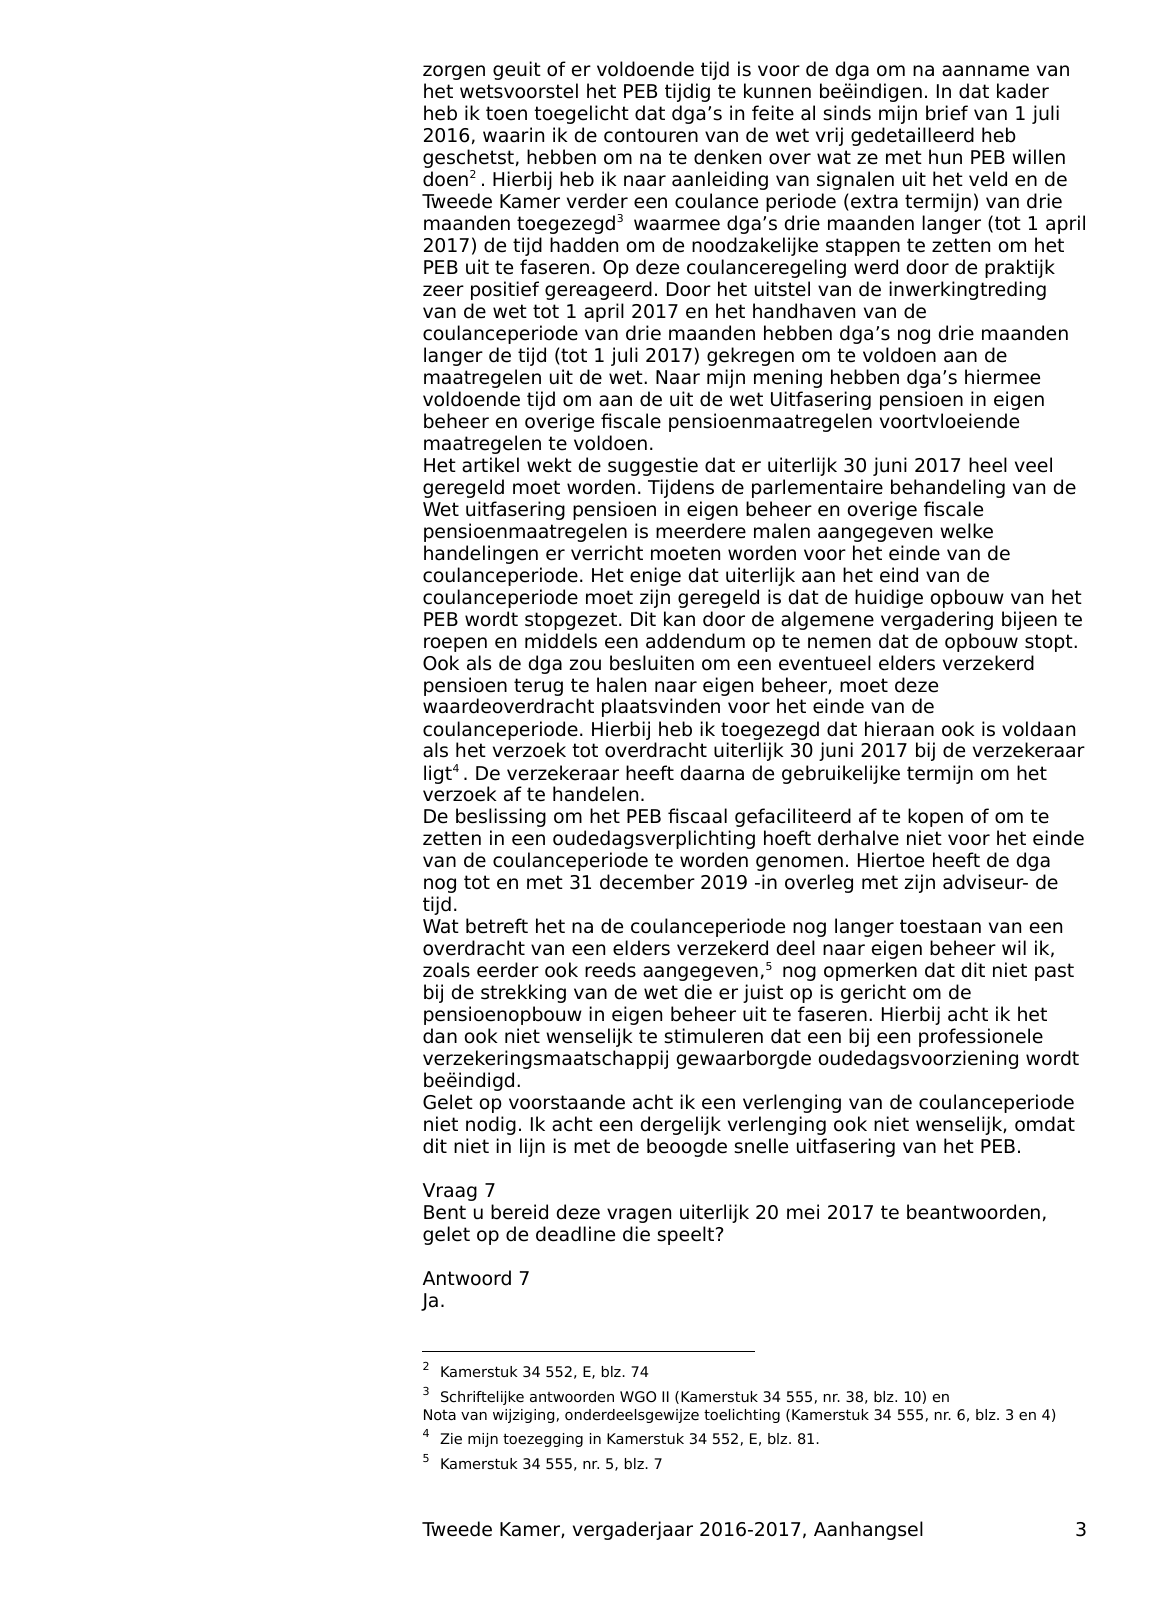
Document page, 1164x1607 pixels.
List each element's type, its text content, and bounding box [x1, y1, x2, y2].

text Zie mijn toezegging in Kamerstuk 34 552, E, blz. 81. [422, 1427, 1087, 1449]
text Antwoord 7 [422, 1268, 1087, 1290]
text Kamerstuk 34 552, E, blz. 74 [422, 1360, 1087, 1382]
text Schriftelijke antwoorden WGO II (Kamerstuk 34 555, nr. 38, blz. 10) en [422, 1385, 1087, 1407]
text Kamerstuk 34 555, nr. 5, blz. 7 [422, 1452, 1087, 1474]
text Wat betreft het na de coulanceperiode nog langer toestaan van een overdracht van een elders verzekerd deel naar eigen beheer wil ik, zoals eerder ook reeds aangegeven, nog opmerken dat dit niet past bij de strekking van de wet die er juist op is gericht om de pensioenopbouw in eigen beheer uit te faseren. Hierbij acht ik het dan ook niet wenselijk te stimuleren dat een bij een professionele verzekeringsmaatschappij gewaarborgde oudedagsvoorziening wordt beëindigd. [422, 916, 1087, 1092]
text Nota van wijziging, onderdeelsgewijze toelichting (Kamerstuk 34 555, nr. 6, blz. 3 en 4) [422, 1407, 1087, 1424]
text Ja. [422, 1290, 1087, 1312]
text Bent u bereid deze vragen uiterlijk 20 mei 2017 te beantwoorden, gelet op de deadline die speelt? [422, 1202, 1087, 1246]
text Vraag 7 [422, 1180, 1087, 1202]
text Gelet op voorstaande acht ik een verlenging van de coulanceperiode niet nodig. Ik acht een dergelijk verlenging ook niet wenselijk, omdat dit niet in lijn is met de beoogde snelle uitfasering van het PEB. [422, 1092, 1087, 1158]
text Het artikel wekt de suggestie dat er uiterlijk 30 juni 2017 heel veel geregeld moet worden. Tijdens de parlementaire behandeling van de Wet uitfasering pensioen in eigen beheer en overige fiscale pensioenmaatregelen is meerdere malen aangegeven welke handelingen er verricht moeten worden voor het einde van de coulanceperiode. Het enige dat uiterlijk aan het eind van de coulanceperiode moet zijn geregeld is dat de huidige opbouw van het PEB wordt stopgezet. Dit kan door de algemene vergadering bijeen te roepen en middels een addendum op te nemen dat de opbouw stopt. Ook als de dga zou besluiten om een eventueel elders verzekerd pensioen terug te halen naar eigen beheer, moet deze waardeoverdracht plaatsvinden voor het einde van de coulanceperiode. Hierbij heb ik toegezegd dat hieraan ook is voldaan als het verzoek tot overdracht uiterlijk 30 juni 2017 bij de verzekeraar ligt. De verzekeraar heeft daarna de gebruikelijke termijn om het verzoek af te handelen. [422, 455, 1087, 806]
text zorgen geuit of er voldoende tijd is voor de dga om na aanname van het wetsvoorstel het PEB tijdig te kunnen beëindigen. In dat kader heb ik toen toegelicht dat dga’s in feite al sinds mijn brief van 1 juli 2016, waarin ik de contouren van de wet vrij gedetailleerd heb geschetst, hebben om na te denken over wat ze met hun PEB willen doen. Hierbij heb ik naar aanleiding van signalen uit het veld en de Tweede Kamer verder een coulance periode (extra termijn) van drie maanden toegezegd waarmee dga’s drie maanden langer (tot 1 april 2017) de tijd hadden om de noodzakelijke stappen te zetten om het PEB uit te faseren. Op deze coulanceregeling werd door de praktijk zeer positief gereageerd. Door het uitstel van de inwerkingtreding van de wet tot 1 april 2017 en het handhaven van de coulanceperiode van drie maanden hebben dga’s nog drie maanden langer de tijd (tot 1 juli 2017) gekregen om te voldoen aan de maatregelen uit de wet. Naar mijn mening hebben dga’s hiermee voldoende tijd om aan de uit de wet Uitfasering pensioen in eigen beheer en overige fiscale pensioenmaatregelen voortvloeiende maatregelen te voldoen. [422, 59, 1087, 455]
text De beslissing om het PEB fiscaal gefaciliteerd af te kopen of om te zetten in een oudedagsverplichting hoeft derhalve niet voor het einde van de coulanceperiode te worden genomen. Hiertoe heeft de dga nog tot en met 31 december 2019 -in overleg met zijn adviseur- de tijd. [422, 806, 1087, 916]
